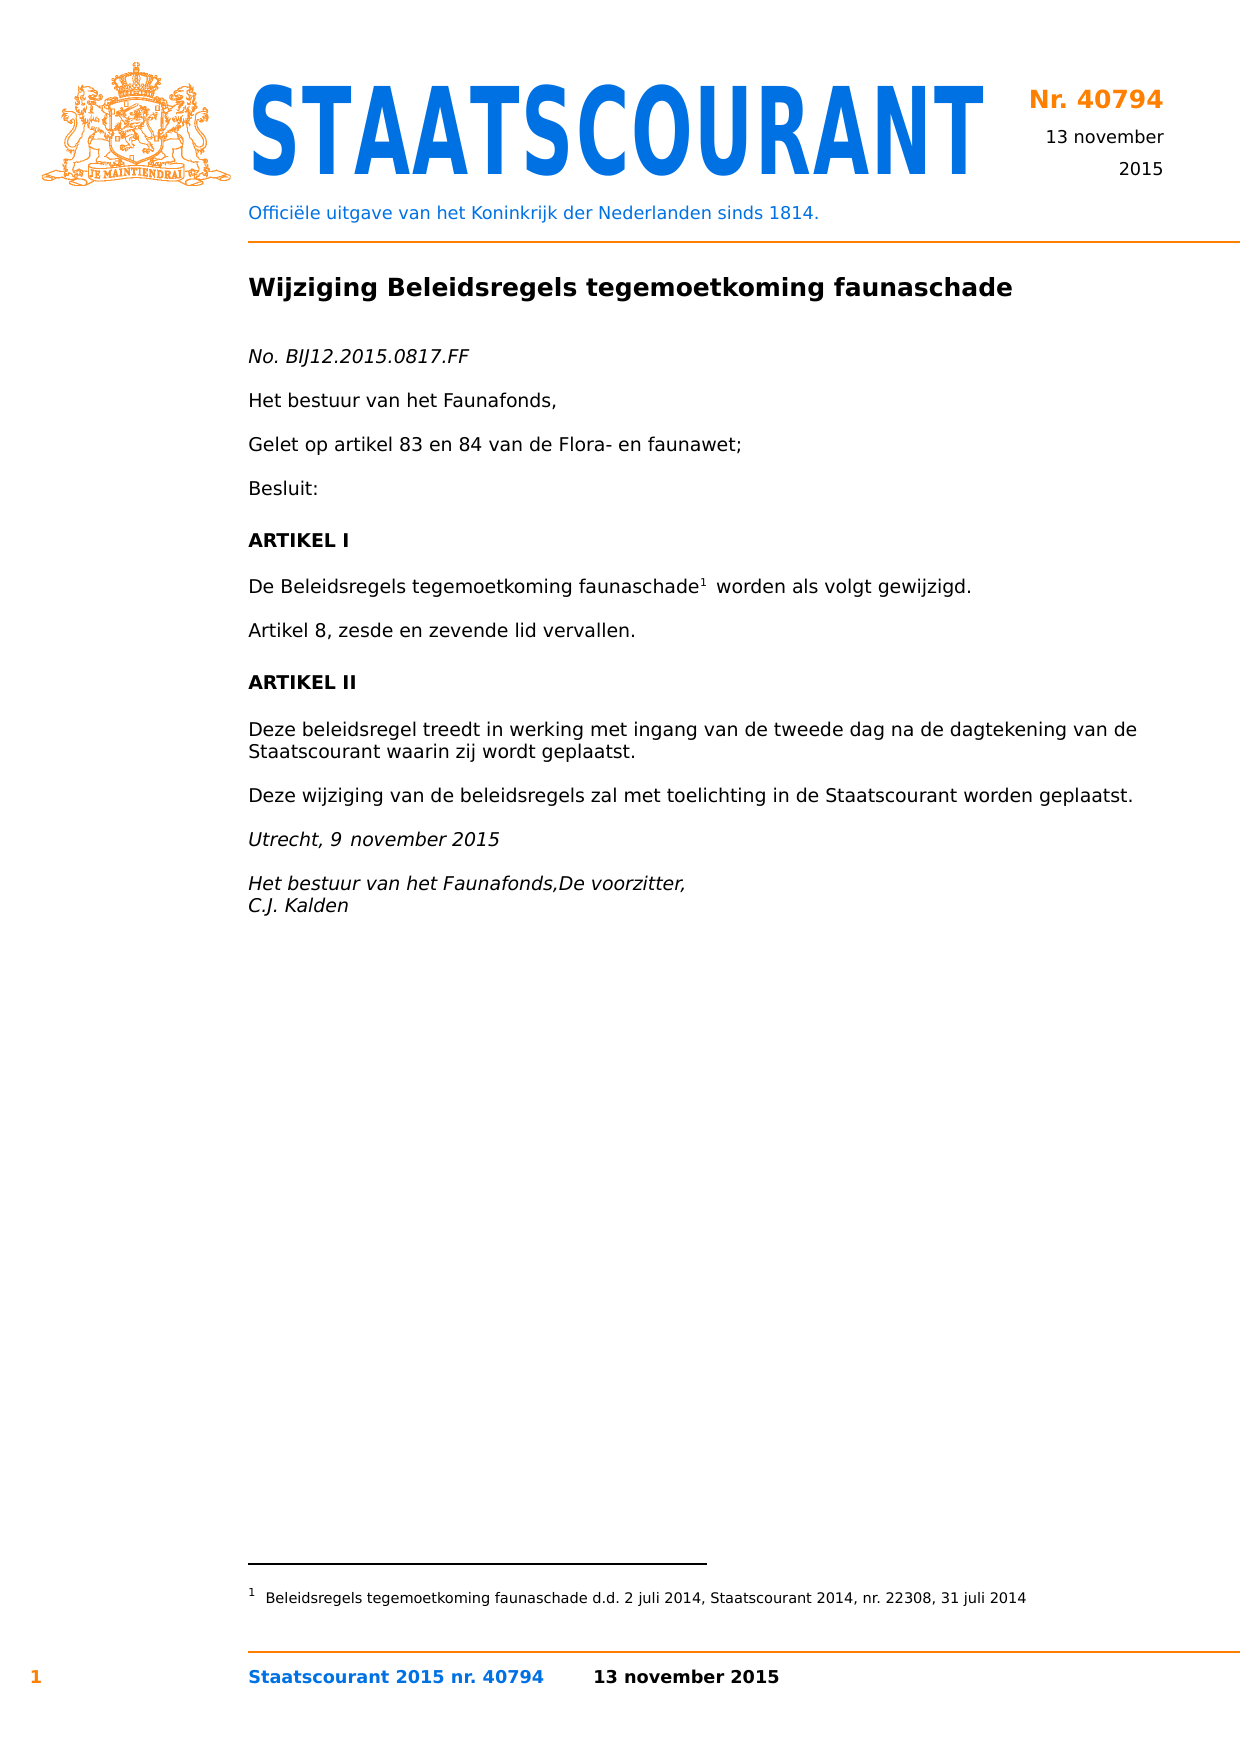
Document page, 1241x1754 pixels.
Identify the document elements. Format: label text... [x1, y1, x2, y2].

table_cell Officiële uitgave van het Koninkrijk der Nederlanden sinds 1814. [248, 203, 1240, 241]
subtitle ARTIKEL I [248, 529, 1163, 551]
table_header STAATSCOURANT [248, 62, 998, 203]
table_cell 2015 [998, 153, 1240, 203]
text Besluit: [248, 477, 1163, 499]
text Beleidsregels tegemoetkoming faunaschade d.d. 2 juli 2014, Staatscourant 2014, nr. 22308, 31 juli 2014 [248, 1586, 1163, 1608]
text Artikel 8, zesde en zevende lid vervallen. [248, 620, 1163, 642]
text Deze wijziging van de beleidsregels zal met toelichting in de Staatscourant worden geplaatst. [248, 785, 1163, 807]
text Deze beleidsregel treedt in werking met ingang van de tweede dag na de dagtekening van de Staatscourant waarin zij wordt geplaatst. [248, 719, 1163, 763]
table_header [25, 62, 248, 241]
picture [41, 62, 231, 186]
subtitle ARTIKEL II [248, 672, 1163, 694]
text Gelet op artikel 83 en 84 van de Flora- en faunawet; [248, 434, 1163, 456]
text Utrecht, 9 november 2015 [248, 829, 1163, 851]
text De Beleidsregels tegemoetkoming faunaschade worden als volgt gewijzigd. [248, 576, 1163, 598]
table_cell 13 november [998, 121, 1240, 153]
text Het bestuur van het Faunafonds, [248, 390, 1163, 412]
table_header Nr. 40794 [998, 62, 1240, 121]
text Het bestuur van het Faunafonds,De voorzitter, C.J. Kalden [248, 873, 1163, 917]
subtitle Wijziging Beleidsregels tegemoetkoming faunaschade [248, 273, 1163, 302]
text No. BIJ12.2015.0817.FF [248, 346, 1163, 368]
